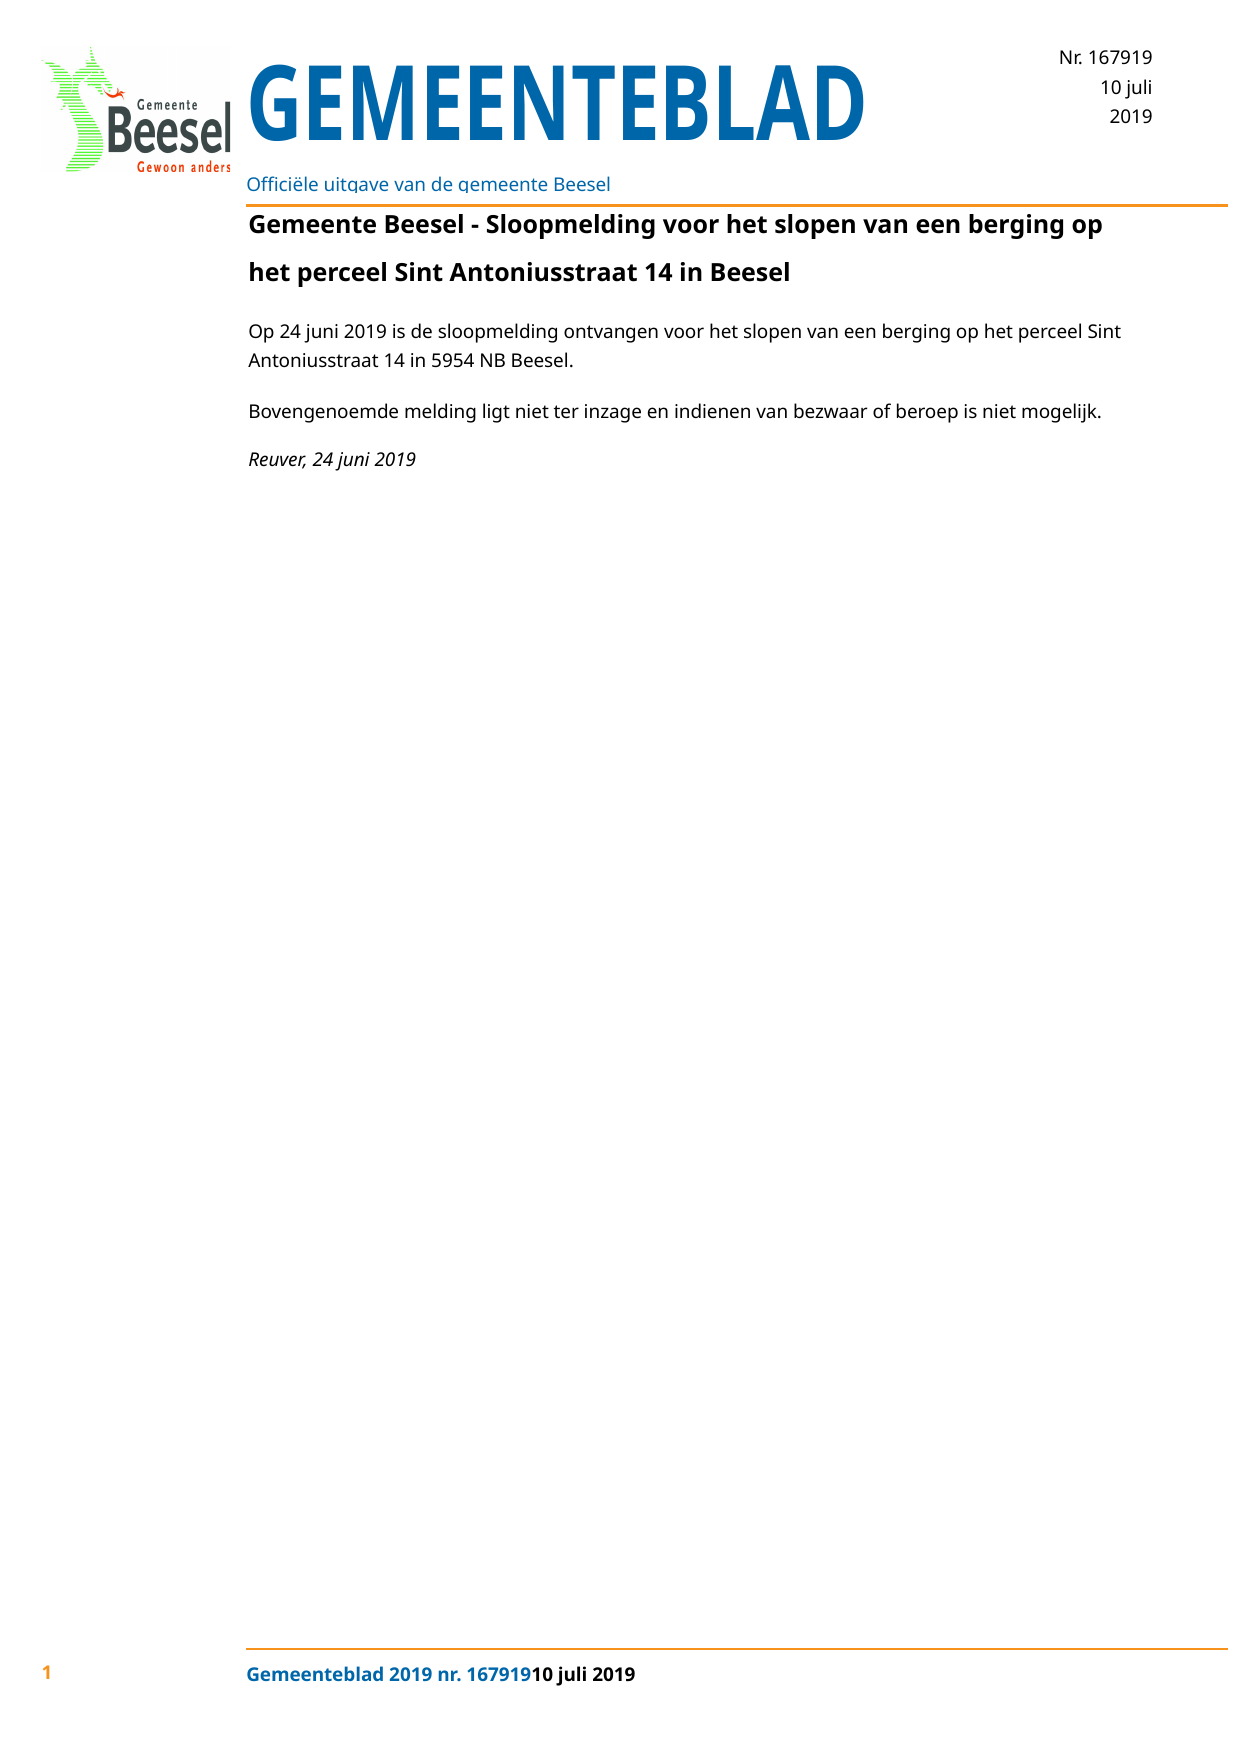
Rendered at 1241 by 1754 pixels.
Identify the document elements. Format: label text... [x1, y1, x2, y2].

text Op 24 juni 2019 is de sloopmelding ontvangen voor het slopen van een berging op het perceel Sint Antoniusstraat 14 in 5954 NB Beesel. [248, 318, 1152, 373]
text Gemeente Beesel - Sloopmelding voor het slopen van een berging op het perceel Sint Antoniusstraat 14 in Beesel [248, 207, 1152, 288]
text Bovengenoemde melding ligt niet ter inzage en indienen van bezwaar of beroep is niet mogelijk. [248, 398, 1152, 424]
picture [41, 47, 231, 172]
text Reuver, 24 juni 2019 [248, 446, 1152, 471]
